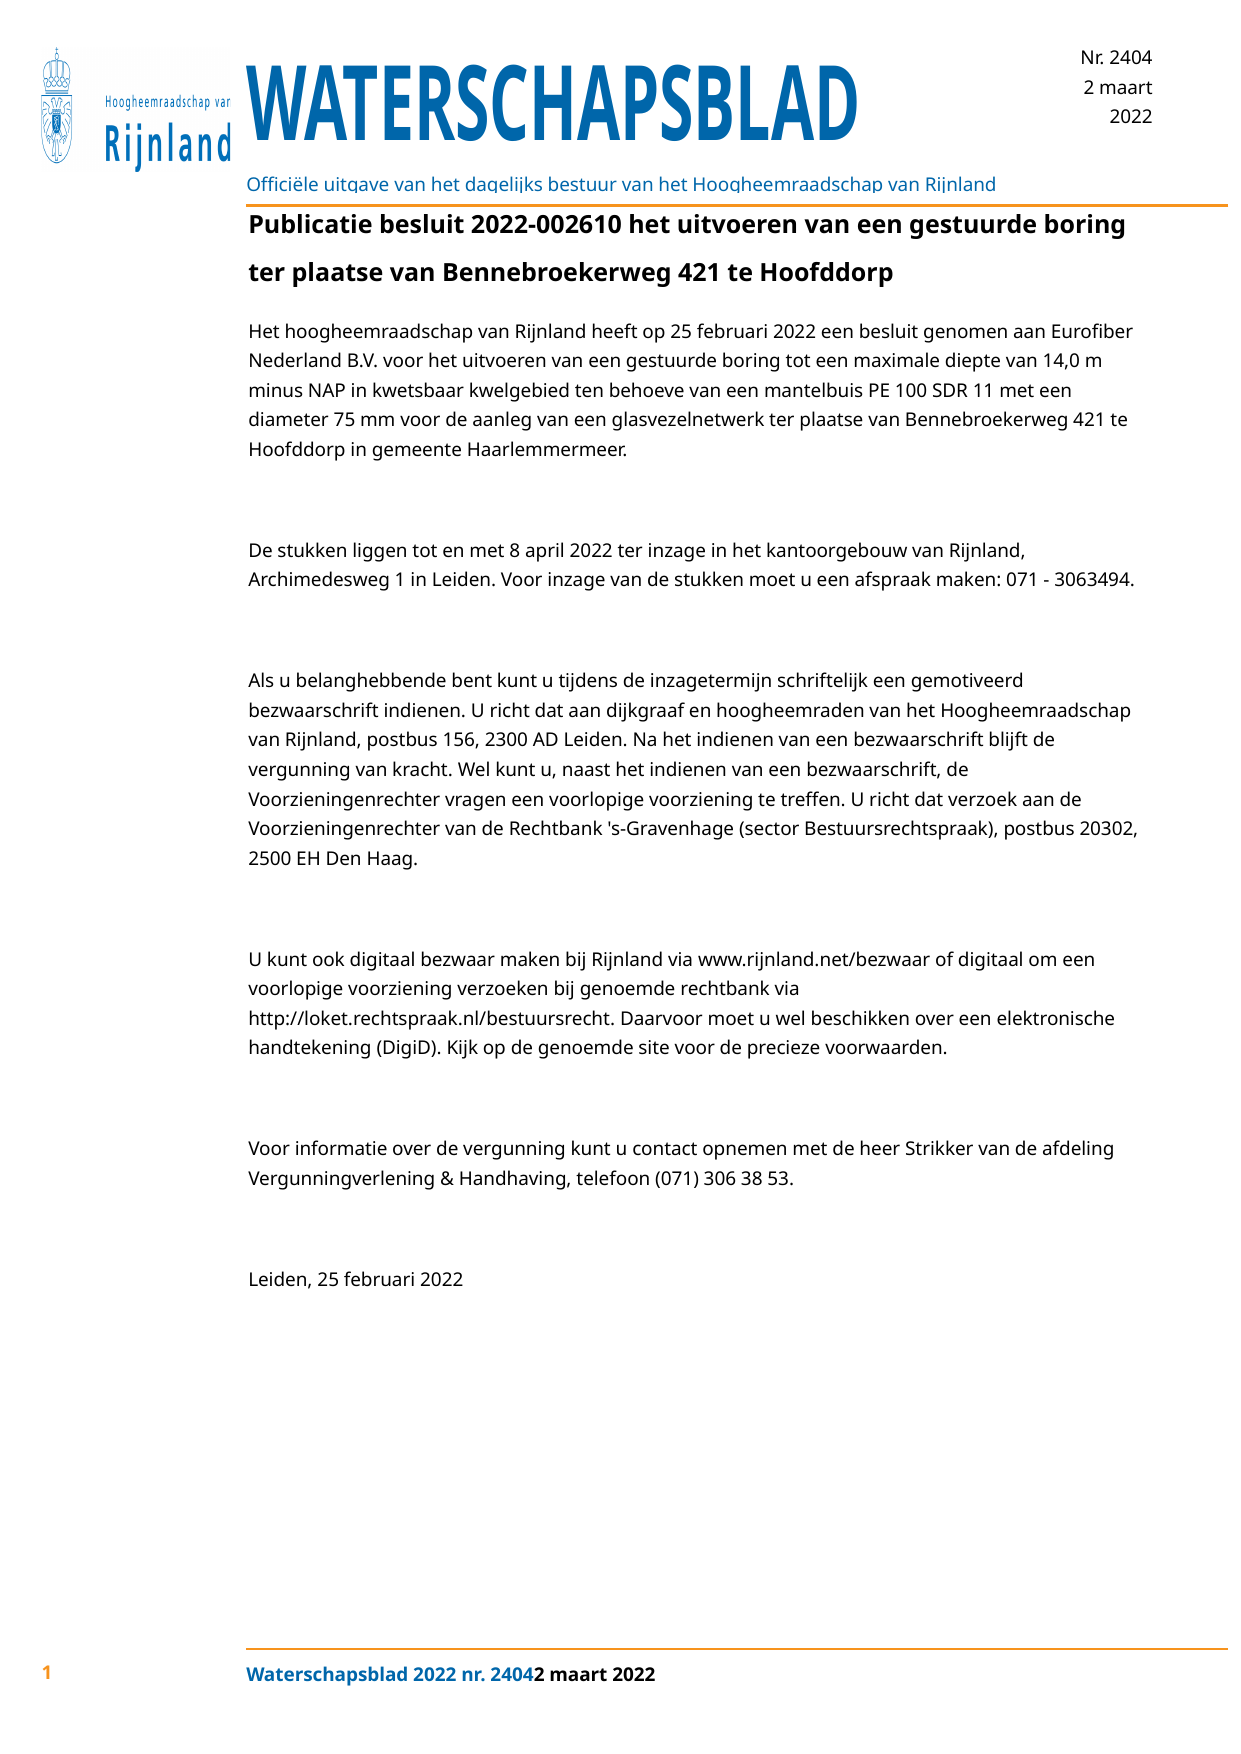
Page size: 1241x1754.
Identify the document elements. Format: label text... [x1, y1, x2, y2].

picture [41, 47, 231, 172]
text U kunt ook digitaal bezwaar maken bij Rijnland via www.rijnland.net/bezwaar of digitaal om een voorlopige voorziening verzoeken bij genoemde rechtbank via http://loket.rechtspraak.nl/bestuursrecht. Daarvoor moet u wel beschikken over een elektronische handtekening (DigiD). Kijk op de genoemde site voor de precieze voorwaarden. [248, 946, 1152, 1060]
text Leiden, 25 februari 2022 [248, 1266, 1152, 1292]
text Als u belanghebbende bent kunt u tijdens de inzagetermijn schriftelijk een gemotiveerd bezwaarschrift indienen. U richt dat aan dijkgraaf en hoogheemraden van het Hoogheemraadschap van Rijnland, postbus 156, 2300 AD Leiden. Na het indienen van een bezwaarschrift blijft de vergunning van kracht. Wel kunt u, naast het indienen van een bezwaarschrift, de Voorzieningenrechter vragen een voorlopige voorziening te treffen. U richt dat verzoek aan de Voorzieningenrechter van de Rechtbank 's-Gravenhage (sector Bestuursrechtspraak), postbus 20302, 2500 EH Den Haag. [248, 667, 1152, 871]
text De stukken liggen tot en met 8 april 2022 ter inzage in het kantoorgebouw van Rijnland, Archimedesweg 1 in Leiden. Voor inzage van de stukken moet u een afspraak maken: 071 - 3063494. [248, 537, 1152, 592]
text Publicatie besluit 2022-002610 het uitvoeren van een gestuurde boring ter plaatse van Bennebroekerweg 421 te Hoofddorp [248, 207, 1152, 288]
text Voor informatie over de vergunning kunt u contact opnemen met de heer Strikker van de afdeling Vergunningverlening & Handhaving, telefoon (071) 306 38 53. [248, 1135, 1152, 1191]
text Het hoogheemraadschap van Rijnland heeft op 25 februari 2022 een besluit genomen aan Eurofiber Nederland B.V. voor het uitvoeren van een gestuurde boring tot een maximale diepte van 14,0 m minus NAP in kwetsbaar kwelgebied ten behoeve van een mantelbuis PE 100 SDR 11 met een diameter 75 mm voor de aanleg van een glasvezelnetwerk ter plaatse van Bennebroekerweg 421 te Hoofddorp in gemeente Haarlemmermeer. [248, 318, 1152, 462]
